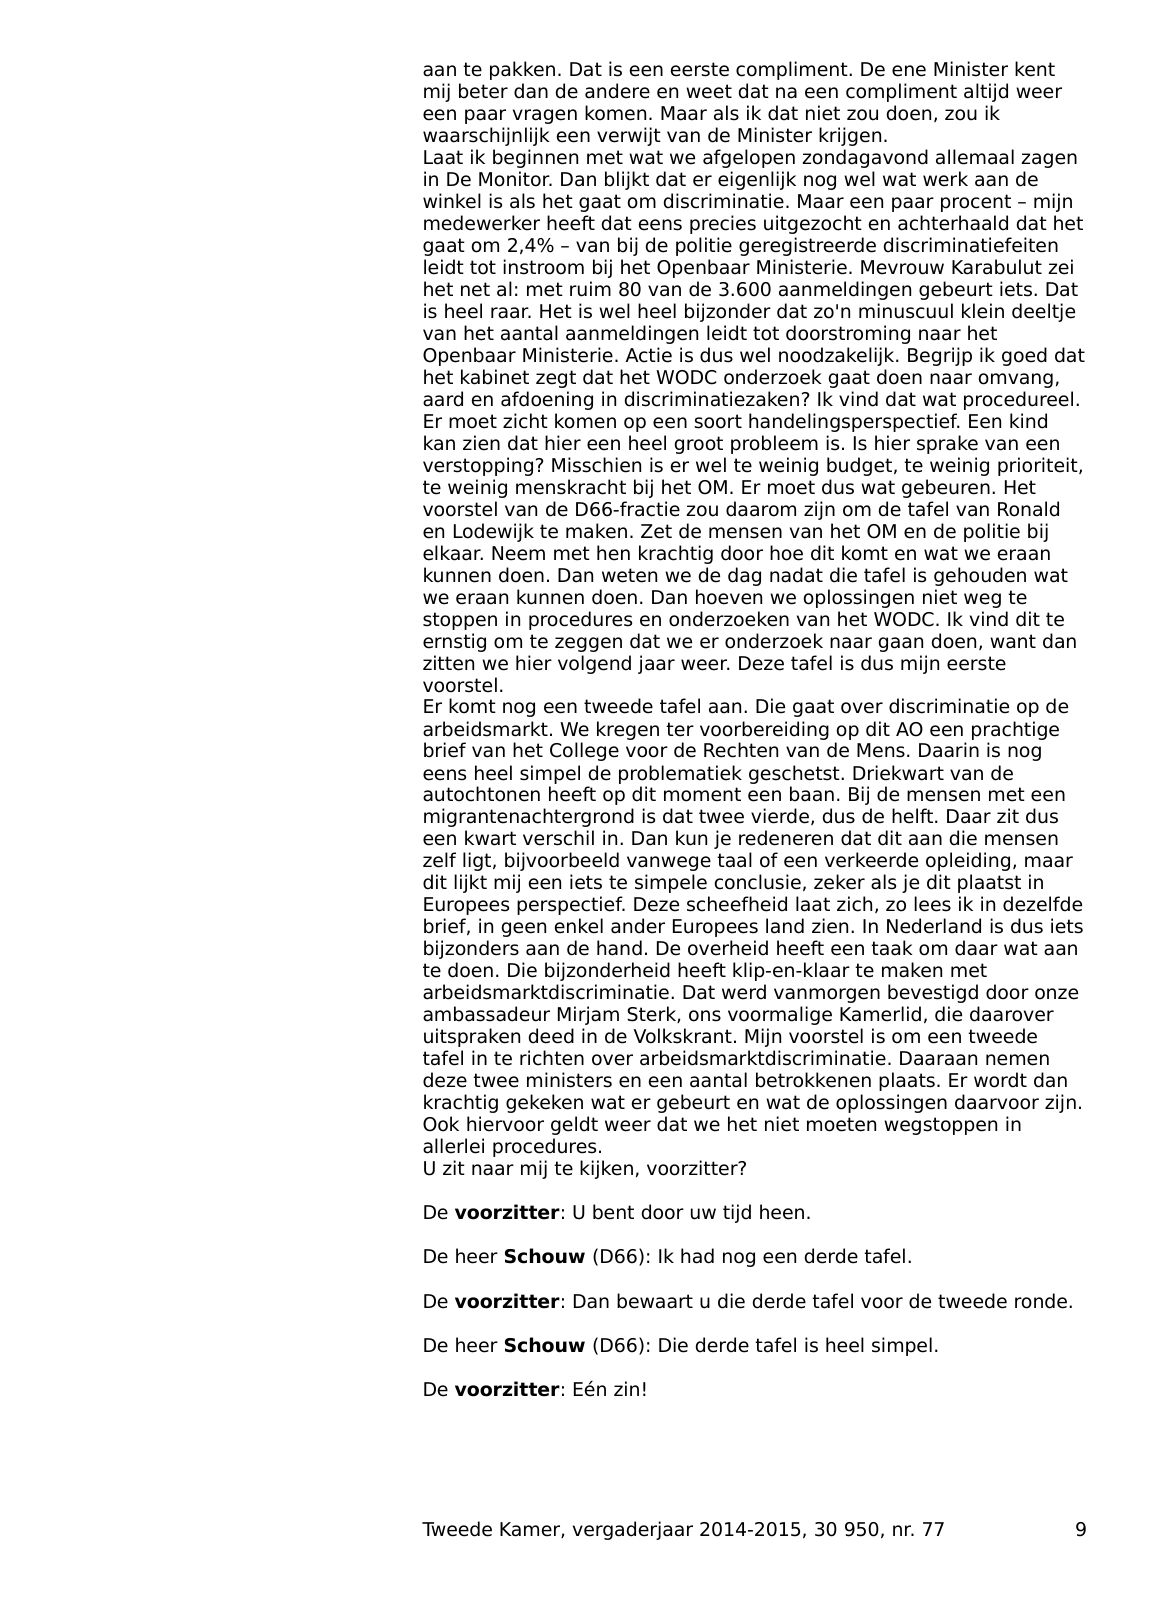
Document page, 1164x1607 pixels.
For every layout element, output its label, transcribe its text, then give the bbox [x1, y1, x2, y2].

text Laat ik beginnen met wat we afgelopen zondagavond allemaal zagen in De Monitor. Dan blijkt dat er eigenlijk nog wel wat werk aan de winkel is als het gaat om discriminatie. Maar een paar procent – mijn medewerker heeft dat eens precies uitgezocht en achterhaald dat het gaat om 2,4% – van bij de politie geregistreerde discriminatiefeiten leidt tot instroom bij het Openbaar Ministerie. Mevrouw Karabulut zei het net al: met ruim 80 van de 3.600 aanmeldingen gebeurt iets. Dat is heel raar. Het is wel heel bijzonder dat zo'n minuscuul klein deeltje van het aantal aanmeldingen leidt tot doorstroming naar het Openbaar Ministerie. Actie is dus wel noodzakelijk. Begrijp ik goed dat het kabinet zegt dat het WODC onderzoek gaat doen naar omvang, aard en afdoening in discriminatiezaken? Ik vind dat wat procedureel. Er moet zicht komen op een soort handelingsperspectief. Een kind kan zien dat hier een heel groot probleem is. Is hier sprake van een verstopping? Misschien is er wel te weinig budget, te weinig prioriteit, te weinig menskracht bij het OM. Er moet dus wat gebeuren. Het voorstel van de D66-fractie zou daarom zijn om de tafel van Ronald en Lodewijk te maken. Zet de mensen van het OM en de politie bij elkaar. Neem met hen krachtig door hoe dit komt en wat we eraan kunnen doen. Dan weten we de dag nadat die tafel is gehouden wat we eraan kunnen doen. Dan hoeven we oplossingen niet weg te stoppen in procedures en onderzoeken van het WODC. Ik vind dit te ernstig om te zeggen dat we er onderzoek naar gaan doen, want dan zitten we hier volgend jaar weer. Deze tafel is dus mijn eerste voorstel. [422, 147, 1087, 696]
text aan te pakken. Dat is een eerste compliment. De ene Minister kent mij beter dan de andere en weet dat na een compliment altijd weer een paar vragen komen. Maar als ik dat niet zou doen, zou ik waarschijnlijk een verwijt van de Minister krijgen. [422, 59, 1087, 147]
text U zit naar mij te kijken, voorzitter? [422, 1158, 1087, 1180]
text De heer Schouw (D66): Ik had nog een derde tafel. [422, 1246, 1087, 1268]
text Er komt nog een tweede tafel aan. Die gaat over discriminatie op de arbeidsmarkt. We kregen ter voorbereiding op dit AO een prachtige brief van het College voor de Rechten van de Mens. Daarin is nog eens heel simpel de problematiek geschetst. Driekwart van de autochtonen heeft op dit moment een baan. Bij de mensen met een migrantenachtergrond is dat twee vierde, dus de helft. Daar zit dus een kwart verschil in. Dan kun je redeneren dat dit aan die mensen zelf ligt, bijvoorbeeld vanwege taal of een verkeerde opleiding, maar dit lijkt mij een iets te simpele conclusie, zeker als je dit plaatst in Europees perspectief. Deze scheefheid laat zich, zo lees ik in dezelfde brief, in geen enkel ander Europees land zien. In Nederland is dus iets bijzonders aan de hand. De overheid heeft een taak om daar wat aan te doen. Die bijzonderheid heeft klip-en-klaar te maken met arbeidsmarktdiscriminatie. Dat werd vanmorgen bevestigd door onze ambassadeur Mirjam Sterk, ons voormalige Kamerlid, die daarover uitspraken deed in de Volkskrant. Mijn voorstel is om een tweede tafel in te richten over arbeidsmarktdiscriminatie. Daaraan nemen deze twee ministers en een aantal betrokkenen plaats. Er wordt dan krachtig gekeken wat er gebeurt en wat de oplossingen daarvoor zijn. Ook hiervoor geldt weer dat we het niet moeten wegstoppen in allerlei procedures. [422, 696, 1087, 1158]
text De heer Schouw (D66): Die derde tafel is heel simpel. [422, 1335, 1087, 1357]
text De voorzitter: Dan bewaart u die derde tafel voor de tweede ronde. [422, 1291, 1087, 1312]
text De voorzitter: U bent door uw tijd heen. [422, 1202, 1087, 1224]
text De voorzitter: Eén zin! [422, 1379, 1087, 1401]
